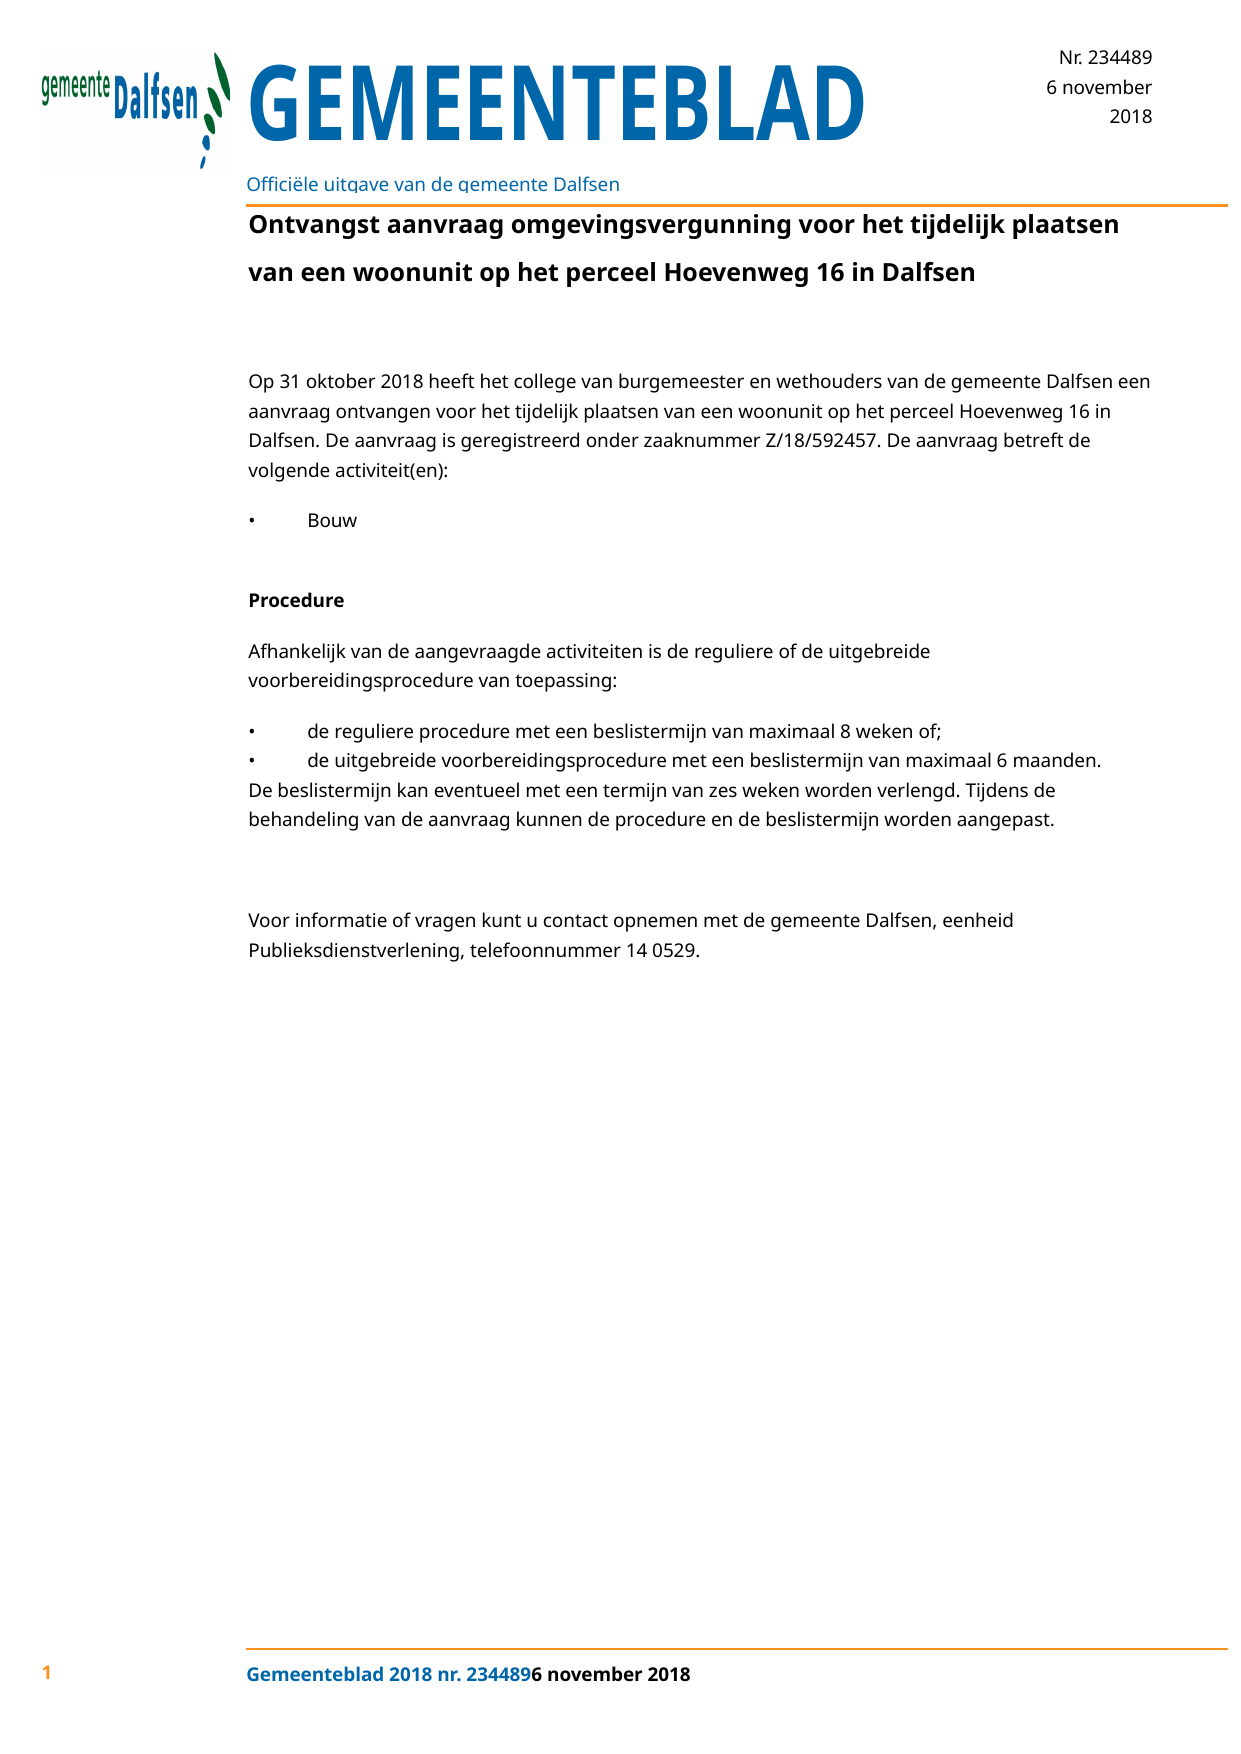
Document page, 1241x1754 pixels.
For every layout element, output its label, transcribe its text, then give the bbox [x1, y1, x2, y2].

text Voor informatie of vragen kunt u contact opnemen met de gemeente Dalfsen, eenheid Publieksdienstverlening, telefoonnummer 14 0529. [248, 907, 1152, 963]
text De beslistermijn kan eventueel met een termijn van zes weken worden verlengd. Tijdens de behandeling van de aanvraag kunnen de procedure en de beslistermijn worden aangepast. [248, 777, 1152, 832]
list de reguliere procedure met een beslistermijn van maximaal 8 weken of; [248, 718, 1152, 744]
text Afhankelijk van de aangevraagde activiteiten is de reguliere of de uitgebreide voorbereidingsprocedure van toepassing: [248, 638, 1152, 693]
list Bouw [248, 507, 1152, 533]
list de uitgebreide voorbereidingsprocedure met een beslistermijn van maximaal 6 maanden. [248, 747, 1152, 773]
text Op 31 oktober 2018 heeft het college van burgemeester en wethouders van de gemeente Dalfsen een aanvraag ontvangen voor het tijdelijk plaatsen van een woonunit op het perceel Hoevenweg 16 in Dalfsen. De aanvraag is geregistreerd onder zaaknummer Z/18/592457. De aanvraag betreft de volgende activiteit(en): [248, 368, 1152, 483]
picture [41, 47, 231, 172]
text Procedure [248, 587, 1152, 613]
text Ontvangst aanvraag omgevingsvergunning voor het tijdelijk plaatsen van een woonunit op het perceel Hoevenweg 16 in Dalfsen [248, 207, 1152, 288]
